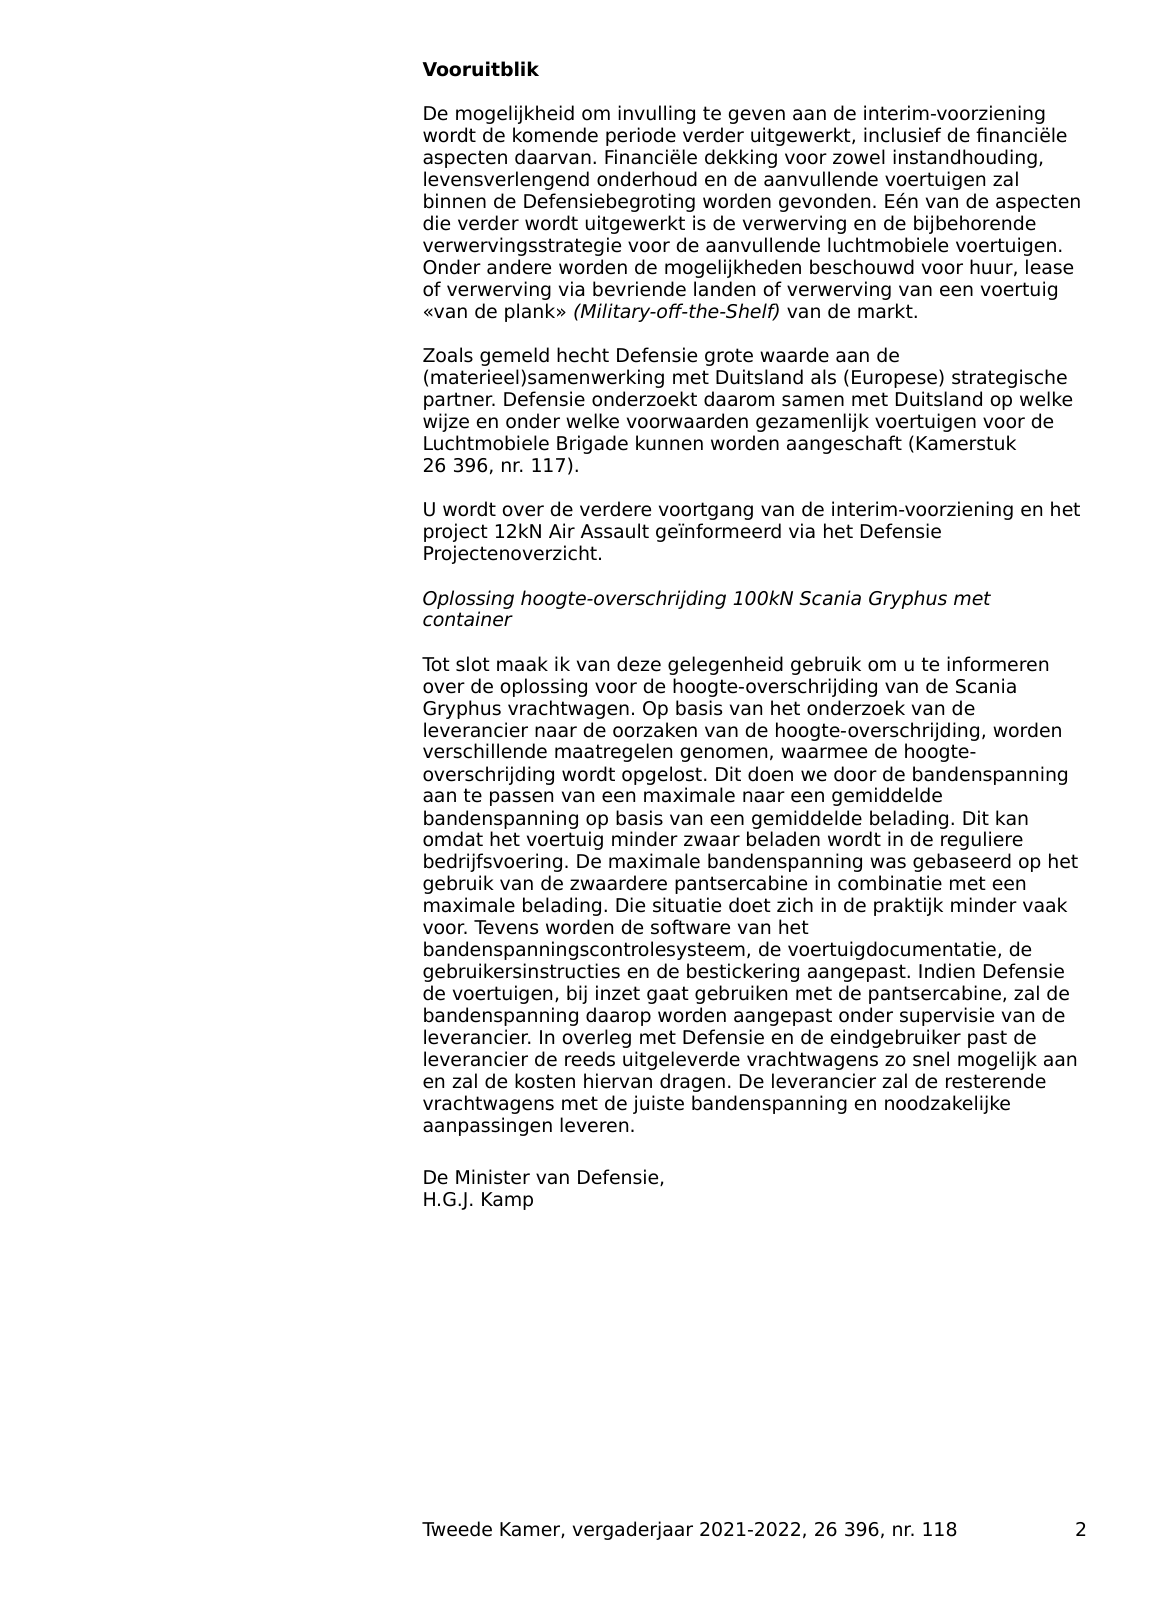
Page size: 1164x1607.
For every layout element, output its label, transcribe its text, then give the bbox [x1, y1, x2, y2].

subtitle Oplossing hoogte-overschrijding 100kN Scania Gryphus met container [422, 587, 1087, 631]
text De mogelijkheid om invulling te geven aan de interim-voorziening wordt de komende periode verder uitgewerkt, inclusief de financiële aspecten daarvan. Financiële dekking voor zowel instandhouding, levensverlengend onderhoud en de aanvullende voertuigen zal binnen de Defensiebegroting worden gevonden. Eén van de aspecten die verder wordt uitgewerkt is de verwerving en de bijbehorende verwervingsstrategie voor de aanvullende luchtmobiele voertuigen. Onder andere worden de mogelijkheden beschouwd voor huur, lease of verwerving via bevriende landen of verwerving van een voertuig «van de plank» (Military-off-the-Shelf) van de markt. [422, 103, 1087, 323]
text Tot slot maak ik van deze gelegenheid gebruik om u te informeren over de oplossing voor de hoogte-overschrijding van de Scania Gryphus vrachtwagen. Op basis van het onderzoek van de leverancier naar de oorzaken van de hoogte-overschrijding, worden verschillende maatregelen genomen, waarmee de hoogte-overschrijding wordt opgelost. Dit doen we door de bandenspanning aan te passen van een maximale naar een gemiddelde bandenspanning op basis van een gemiddelde belading. Dit kan omdat het voertuig minder zwaar beladen wordt in de reguliere bedrijfsvoering. De maximale bandenspanning was gebaseerd op het gebruik van de zwaardere pantsercabine in combinatie met een maximale belading. Die situatie doet zich in de praktijk minder vaak voor. Tevens worden de software van het bandenspanningscontrolesysteem, de voertuigdocumentatie, de gebruikersinstructies en de bestickering aangepast. Indien Defensie de voertuigen, bij inzet gaat gebruiken met de pantsercabine, zal de bandenspanning daarop worden aangepast onder supervisie van de leverancier. In overleg met Defensie en de eindgebruiker past de leverancier de reeds uitgeleverde vrachtwagens zo snel mogelijk aan en zal de kosten hiervan dragen. De leverancier zal de resterende vrachtwagens met de juiste bandenspanning en noodzakelijke aanpassingen leveren. [422, 653, 1087, 1137]
subtitle Vooruitblik [422, 59, 1087, 81]
text U wordt over de verdere voortgang van de interim-voorziening en het project 12kN Air Assault geïnformeerd via het Defensie Projectenoverzicht. [422, 499, 1087, 565]
text De Minister van Defensie, H.G.J. Kamp [422, 1167, 1087, 1211]
text Zoals gemeld hecht Defensie grote waarde aan de (materieel)samenwerking met Duitsland als (Europese) strategische partner. Defensie onderzoekt daarom samen met Duitsland op welke wijze en onder welke voorwaarden gezamenlijk voertuigen voor de Luchtmobiele Brigade kunnen worden aangeschaft (Kamerstuk 26 396, nr. 117). [422, 345, 1087, 477]
